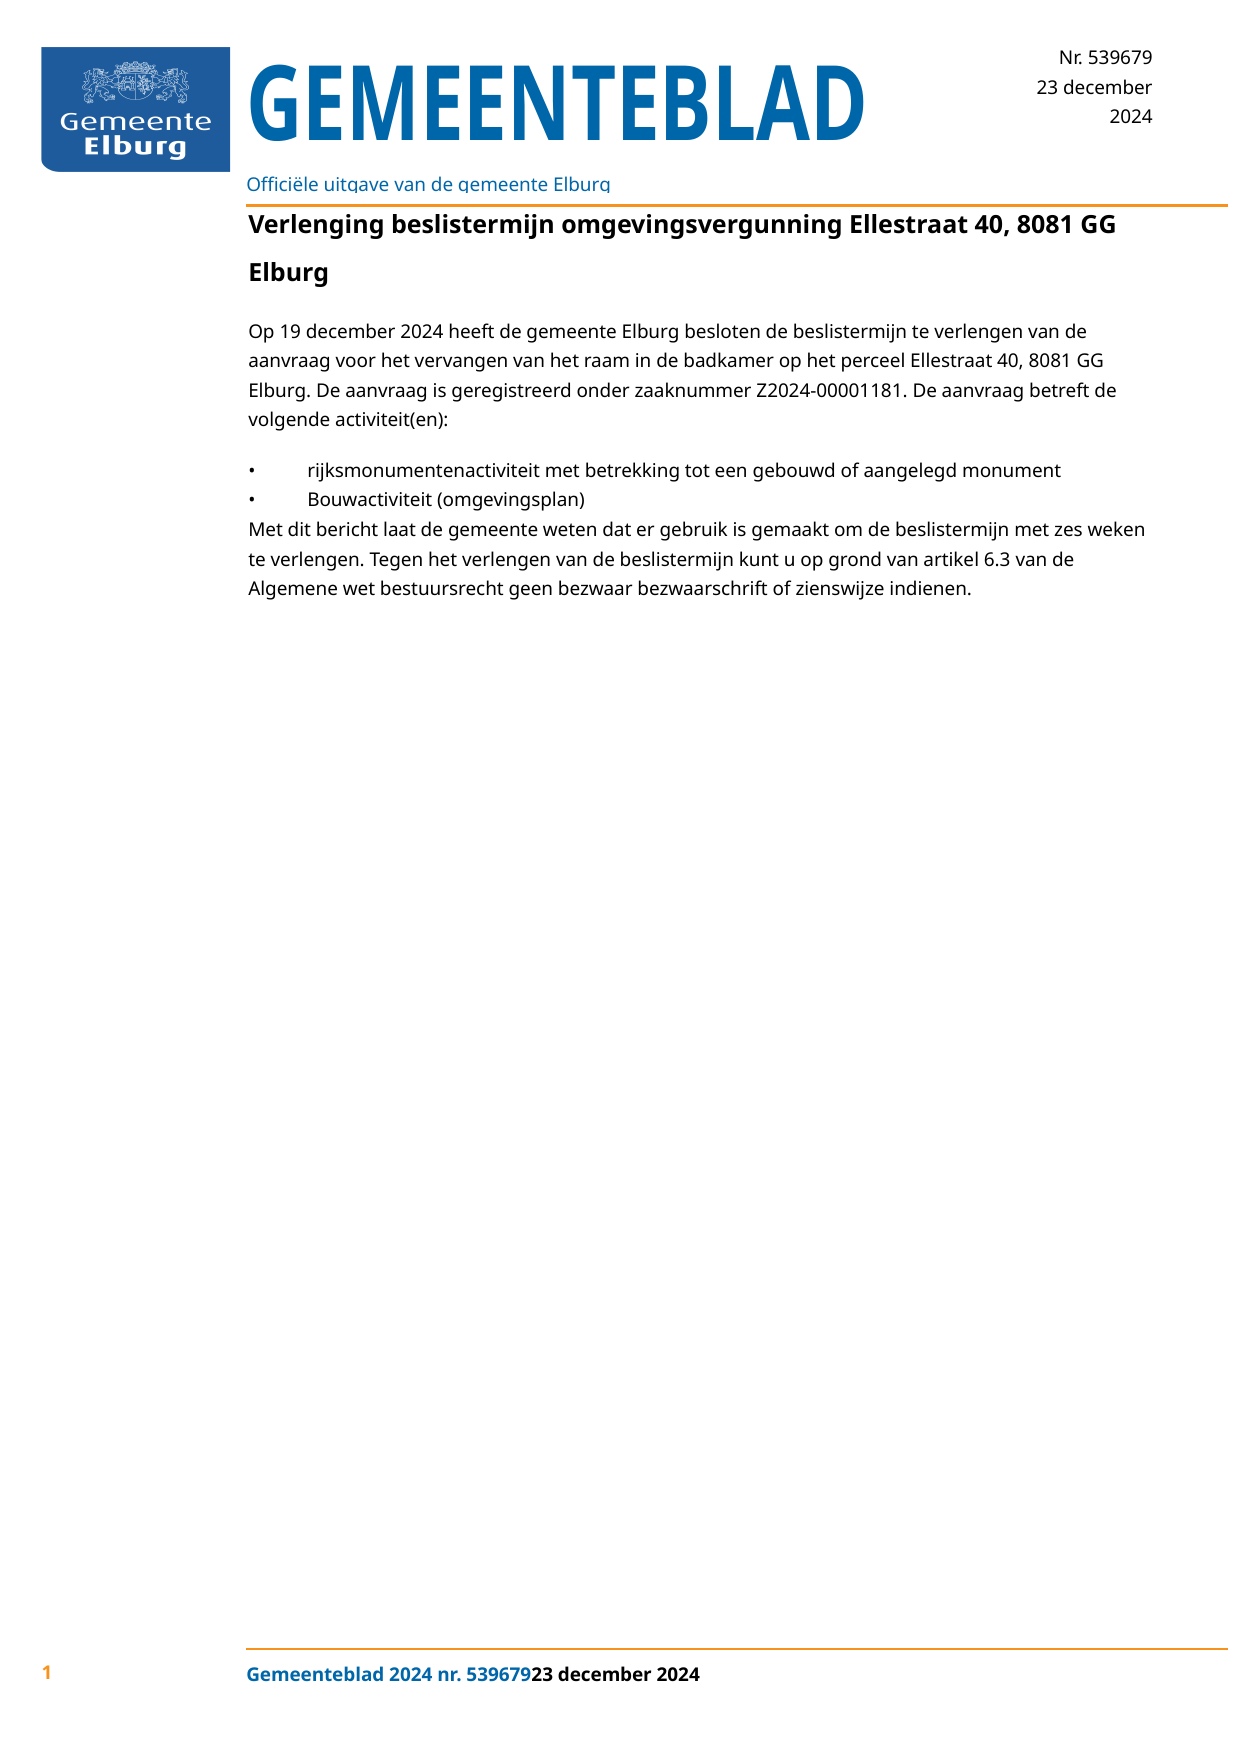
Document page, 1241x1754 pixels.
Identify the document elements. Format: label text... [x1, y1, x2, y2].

picture [41, 47, 231, 172]
list Bouwactiviteit (omgevingsplan) [248, 487, 1152, 512]
text Op 19 december 2024 heeft de gemeente Elburg besloten de beslistermijn te verlengen van de aanvraag voor het vervangen van het raam in de badkamer op het perceel Ellestraat 40, 8081 GG Elburg. De aanvraag is geregistreerd onder zaaknummer Z2024-00001181. De aanvraag betreft de volgende activiteit(en): [248, 318, 1152, 432]
list rijksmonumentenactiviteit met betrekking tot een gebouwd of aangelegd monument [248, 457, 1152, 483]
text Verlenging beslistermijn omgevingsvergunning Ellestraat 40, 8081 GG Elburg [248, 207, 1152, 288]
text Met dit bericht laat de gemeente weten dat er gebruik is gemaakt om de beslistermijn met zes weken te verlengen. Tegen het verlengen van de beslistermijn kunt u op grond van artikel 6.3 van de Algemene wet bestuursrecht geen bezwaar bezwaarschrift of zienswijze indienen. [248, 516, 1152, 601]
